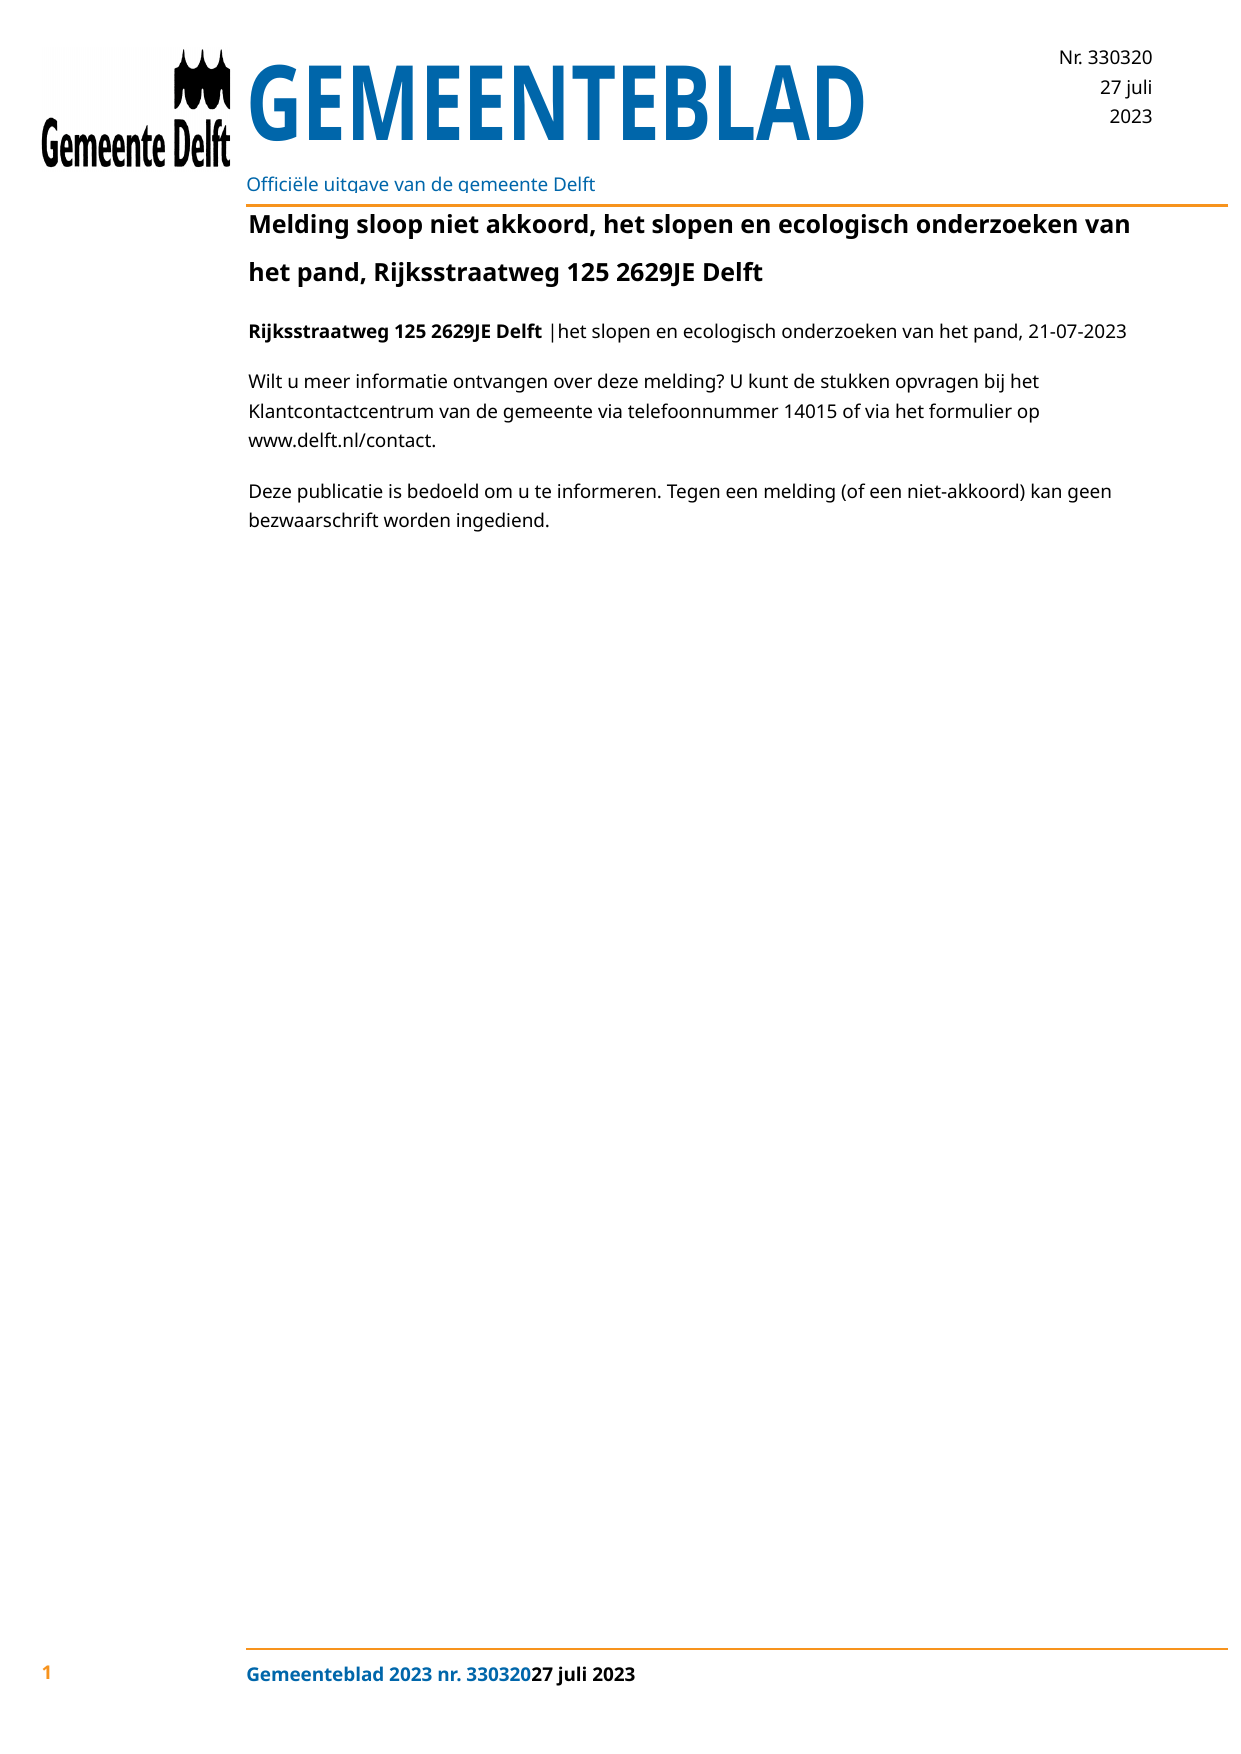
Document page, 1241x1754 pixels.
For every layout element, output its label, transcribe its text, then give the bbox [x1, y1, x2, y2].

text Melding sloop niet akkoord, het slopen en ecologisch onderzoeken van het pand, Rijksstraatweg 125 2629JE Delft [248, 207, 1152, 288]
text Wilt u meer informatie ontvangen over deze melding? U kunt de stukken opvragen bij het Klantcontactcentrum van de gemeente via telefoonnummer 14015 of via het formulier op www.delft.nl/contact. [248, 368, 1152, 453]
picture [41, 47, 231, 172]
text Rijksstraatweg 125 2629JE Delft |het slopen en ecologisch onderzoeken van het pand, 21-07-2023 [248, 318, 1152, 344]
text Deze publicatie is bedoeld om u te informeren. Tegen een melding (of een niet-akkoord) kan geen bezwaarschrift worden ingediend. [248, 478, 1152, 533]
